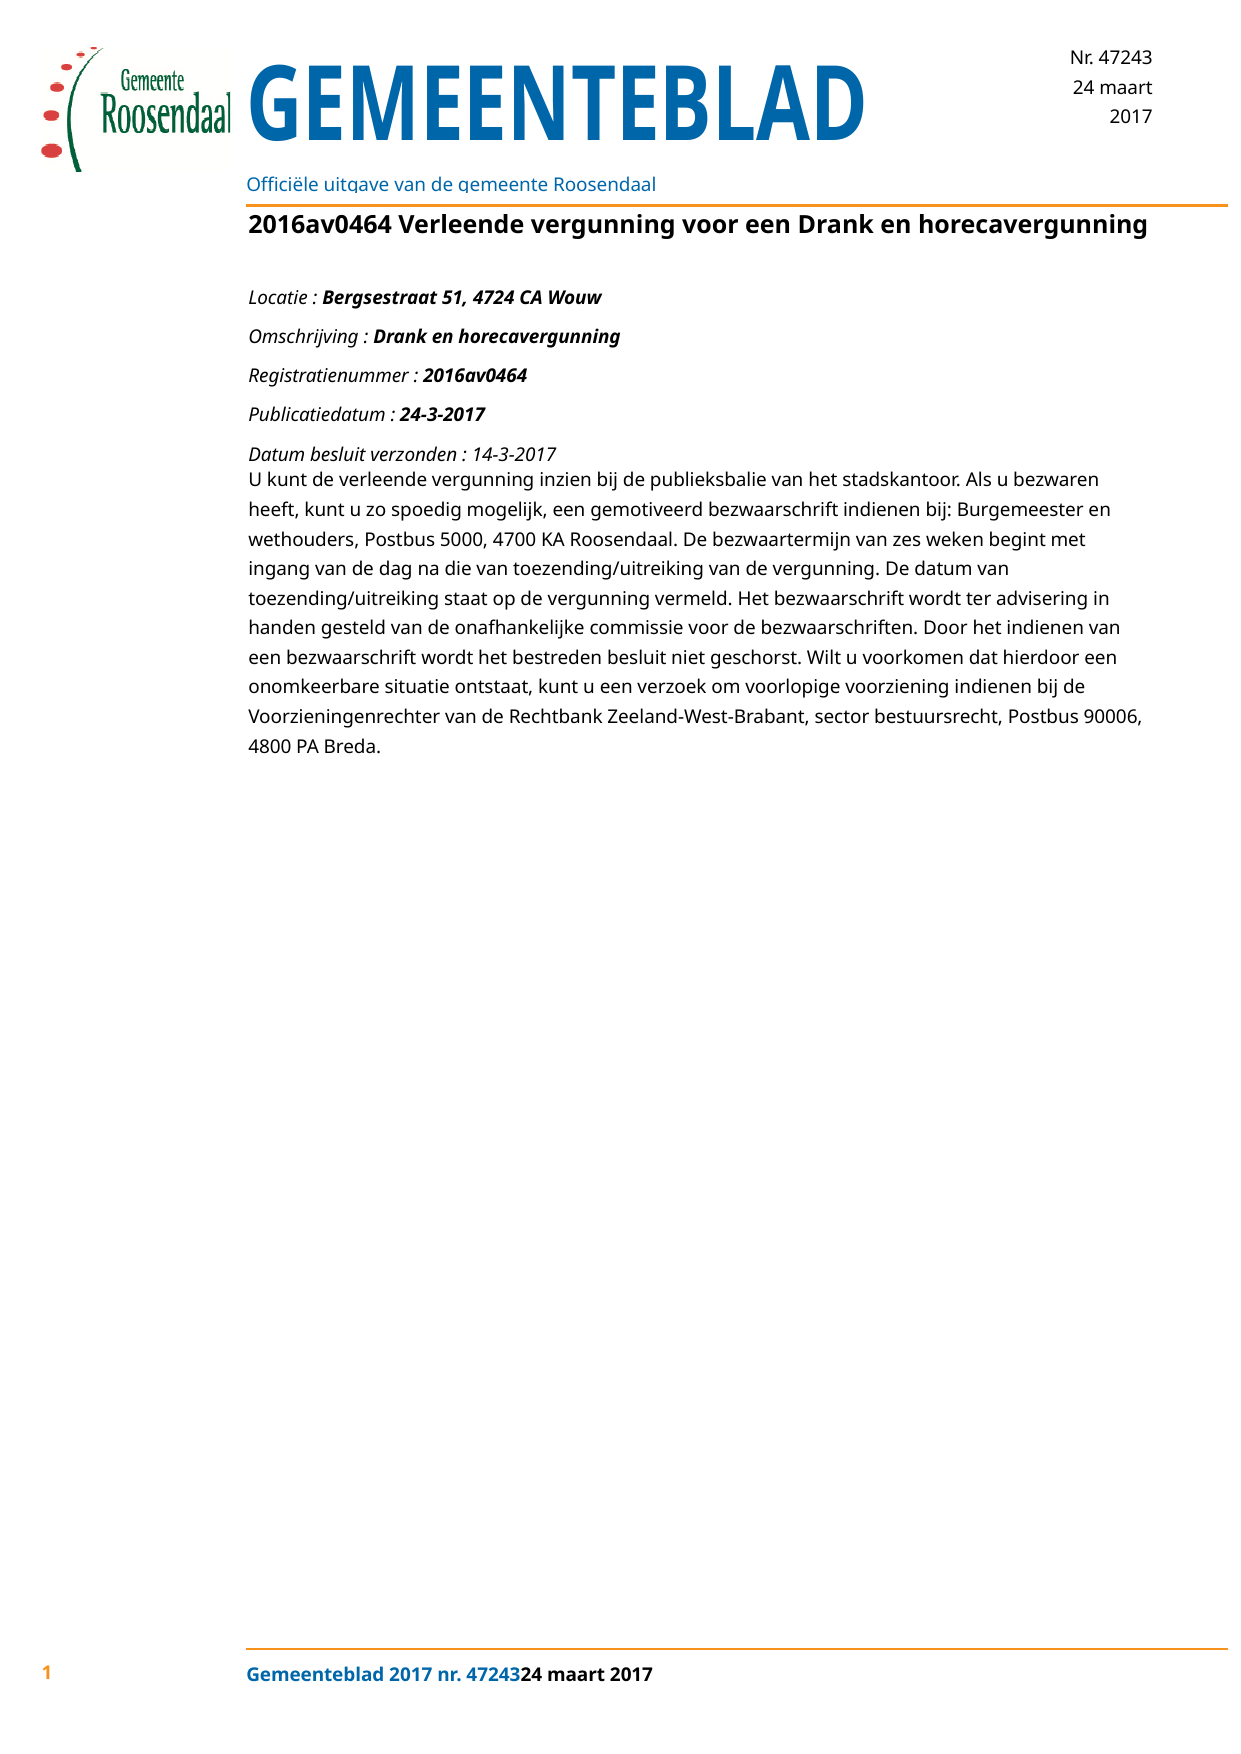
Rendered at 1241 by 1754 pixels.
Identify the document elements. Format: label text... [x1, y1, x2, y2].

text Datum besluit verzonden : 14-3-2017 [248, 441, 1152, 467]
text Publicatiedatum : 24-3-2017 [248, 402, 1152, 427]
text U kunt de verleende vergunning inzien bij de publieksbalie van het stadskantoor. Als u bezwaren heeft, kunt u zo spoedig mogelijk, een gemotiveerd bezwaarschrift indienen bij: Burgemeester en wethouders, Postbus 5000, 4700 KA Roosendaal. De bezwaartermijn van zes weken begint met ingang van de dag na die van toezending/uitreiking van de vergunning. De datum van toezending/uitreiking staat op de vergunning vermeld. Het bezwaarschrift wordt ter advisering in handen gesteld van de onafhankelijke commissie voor de bezwaarschriften. Door het indienen van een bezwaarschrift wordt het bestreden besluit niet geschorst. Wilt u voorkomen dat hierdoor een onomkeerbare situatie ontstaat, kunt u een verzoek om voorlopige voorziening indienen bij de Voorzieningenrechter van de Rechtbank Zeeland-West-Brabant, sector bestuursrecht, Postbus 90006, 4800 PA Breda. [248, 467, 1152, 759]
text Locatie : Bergsestraat 51, 4724 CA Wouw [248, 284, 1152, 309]
text Registratienummer : 2016av0464 [248, 362, 1152, 388]
text Omschrijving : Drank en horecavergunning [248, 323, 1152, 349]
picture [41, 47, 231, 172]
text 2016av0464 Verleende vergunning voor een Drank en horecavergunning [248, 207, 1152, 241]
